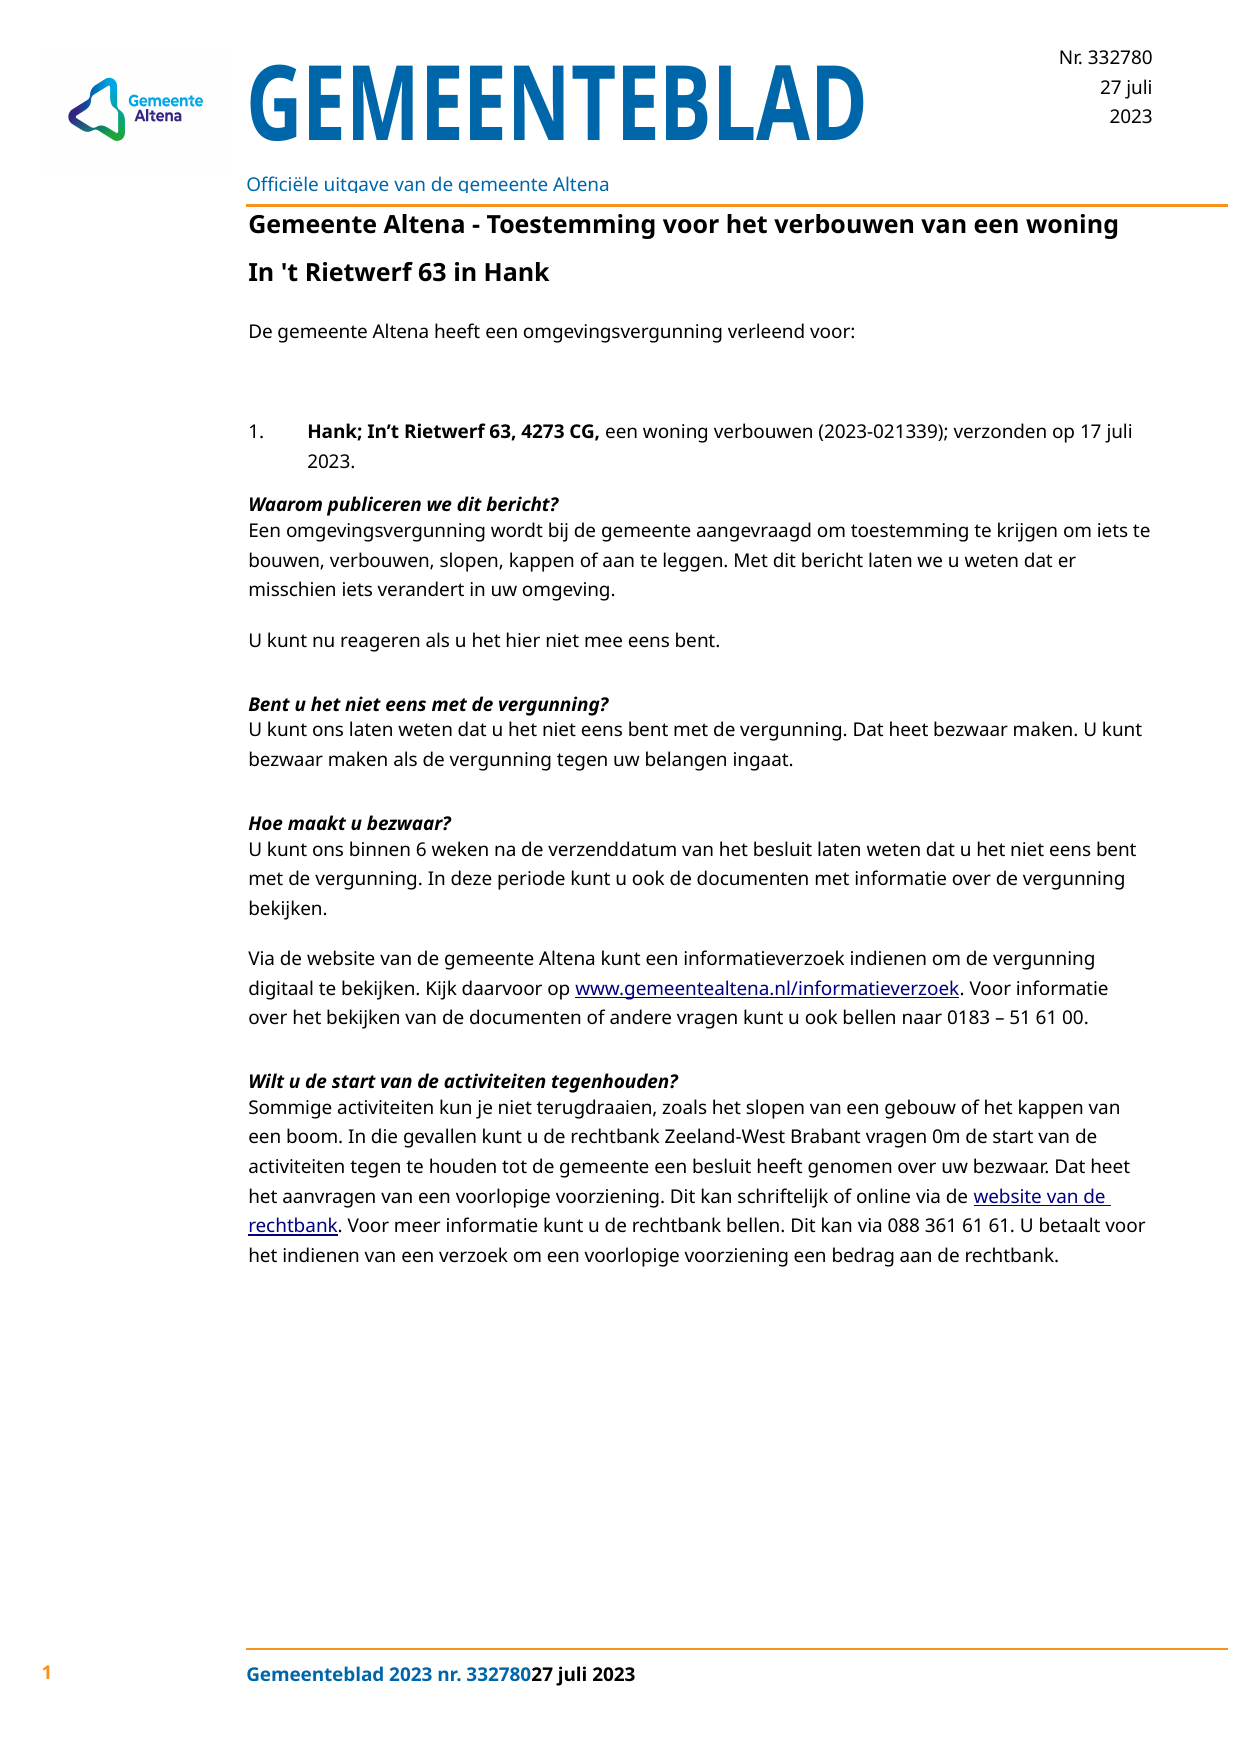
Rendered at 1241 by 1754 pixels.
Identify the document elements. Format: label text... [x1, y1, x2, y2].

text Sommige activiteiten kun je niet terugdraaien, zoals het slopen van een gebouw of het kappen van een boom. In die gevallen kunt u de rechtbank Zeeland-West Brabant vragen 0m de start van de activiteiten tegen te houden tot de gemeente een besluit heeft genomen over uw bezwaar. Dat heet het aanvragen van een voorlopige voorziening. Dit kan schriftelijk of online via de website van de rechtbank. Voor meer informatie kunt u de rechtbank bellen. Dit kan via 088 361 61 61. U betaalt voor het indienen van een verzoek om een voorlopige voorziening een bedrag aan de rechtbank. [248, 1094, 1152, 1268]
text Bent u het niet eens met de vergunning? [248, 691, 1152, 716]
text Gemeente Altena - Toestemming voor het verbouwen van een woning In 't Rietwerf 63 in Hank [248, 207, 1152, 288]
text Wilt u de start van de activiteiten tegenhouden? [248, 1068, 1152, 1094]
text Hoe maakt u bezwaar? [248, 810, 1152, 836]
list Hank; In’t Rietwerf 63, 4273 CG, een woning verbouwen (2023-021339); verzonden op 17 juli 2023. [248, 419, 1152, 474]
text Een omgevingsvergunning wordt bij de gemeente aangevraagd om toestemming te krijgen om iets te bouwen, verbouwen, slopen, kappen of aan te leggen. Met dit bericht laten we u weten dat er misschien iets verandert in uw omgeving. [248, 517, 1152, 602]
text U kunt ons laten weten dat u het niet eens bent met de vergunning. Dat heet bezwaar maken. U kunt bezwaar maken als de vergunning tegen uw belangen ingaat. [248, 716, 1152, 772]
text U kunt ons binnen 6 weken na de verzenddatum van het besluit laten weten dat u het niet eens bent met de vergunning. In deze periode kunt u ook de documenten met informatie over de vergunning bekijken. [248, 836, 1152, 921]
text Waarom publiceren we dit bericht? [248, 491, 1152, 517]
text Via de website van de gemeente Altena kunt een informatieverzoek indienen om de vergunning digitaal te bekijken. Kijk daarvoor op www.gemeentealtena.nl/informatieverzoek. Voor informatie over het bekijken van de documenten of andere vragen kunt u ook bellen naar 0183 – 51 61 00. [248, 945, 1152, 1030]
text U kunt nu reageren als u het hier niet mee eens bent. [248, 627, 1152, 652]
picture [41, 47, 231, 172]
text De gemeente Altena heeft een omgevingsvergunning verleend voor: [248, 318, 1152, 344]
